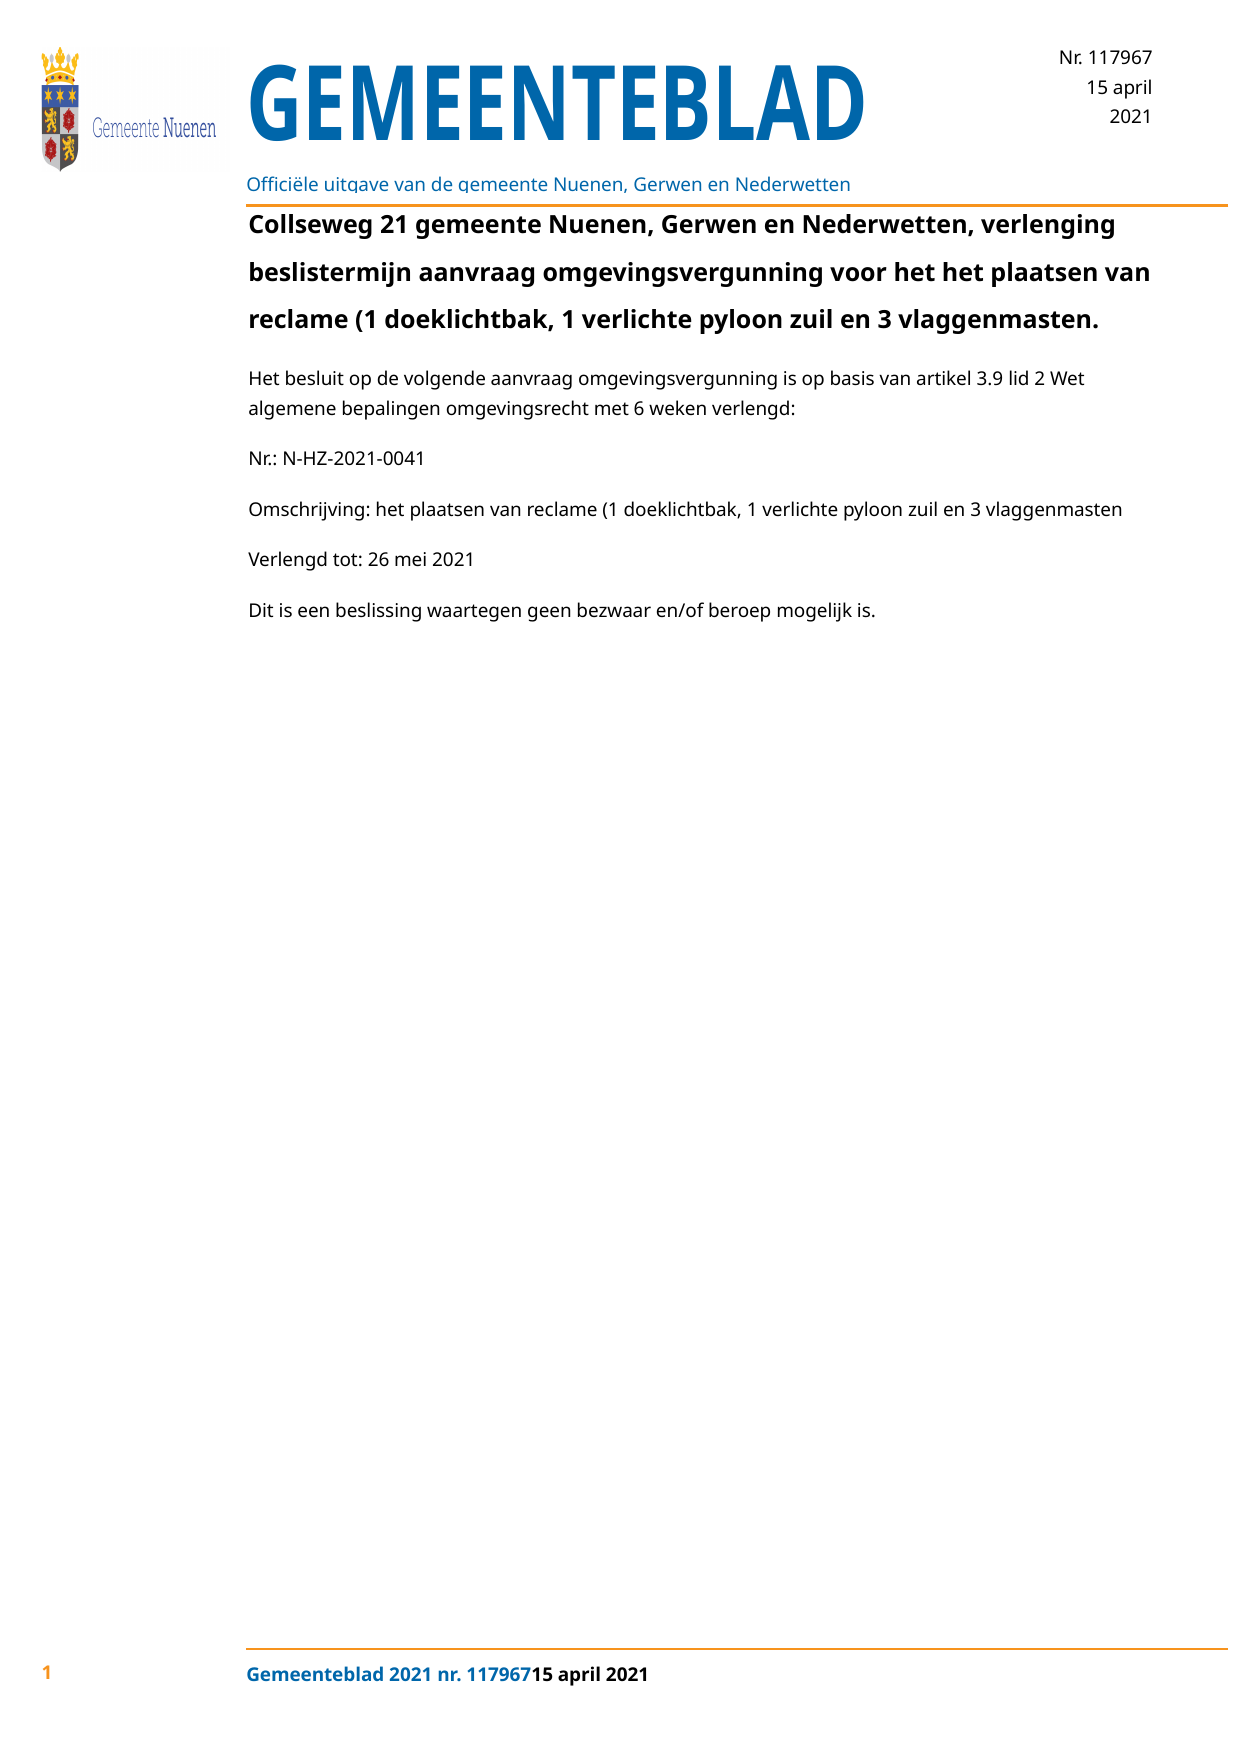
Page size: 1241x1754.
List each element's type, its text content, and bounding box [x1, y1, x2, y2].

text Het besluit op de volgende aanvraag omgevingsvergunning is op basis van artikel 3.9 lid 2 Wet algemene bepalingen omgevingsrecht met 6 weken verlengd: [248, 366, 1152, 421]
text Dit is een beslissing waartegen geen bezwaar en/of beroep mogelijk is. [248, 597, 1152, 622]
text Omschrijving: het plaatsen van reclame (1 doeklichtbak, 1 verlichte pyloon zuil en 3 vlaggenmasten [248, 496, 1152, 522]
text Nr.: N-HZ-2021-0041 [248, 446, 1152, 471]
text Collseweg 21 gemeente Nuenen, Gerwen en Nederwetten, verlenging beslistermijn aanvraag omgevingsvergunning voor het het plaatsen van reclame (1 doeklichtbak, 1 verlichte pyloon zuil en 3 vlaggenmasten. [248, 207, 1152, 336]
text Verlengd tot: 26 mei 2021 [248, 546, 1152, 572]
picture [41, 47, 231, 172]
